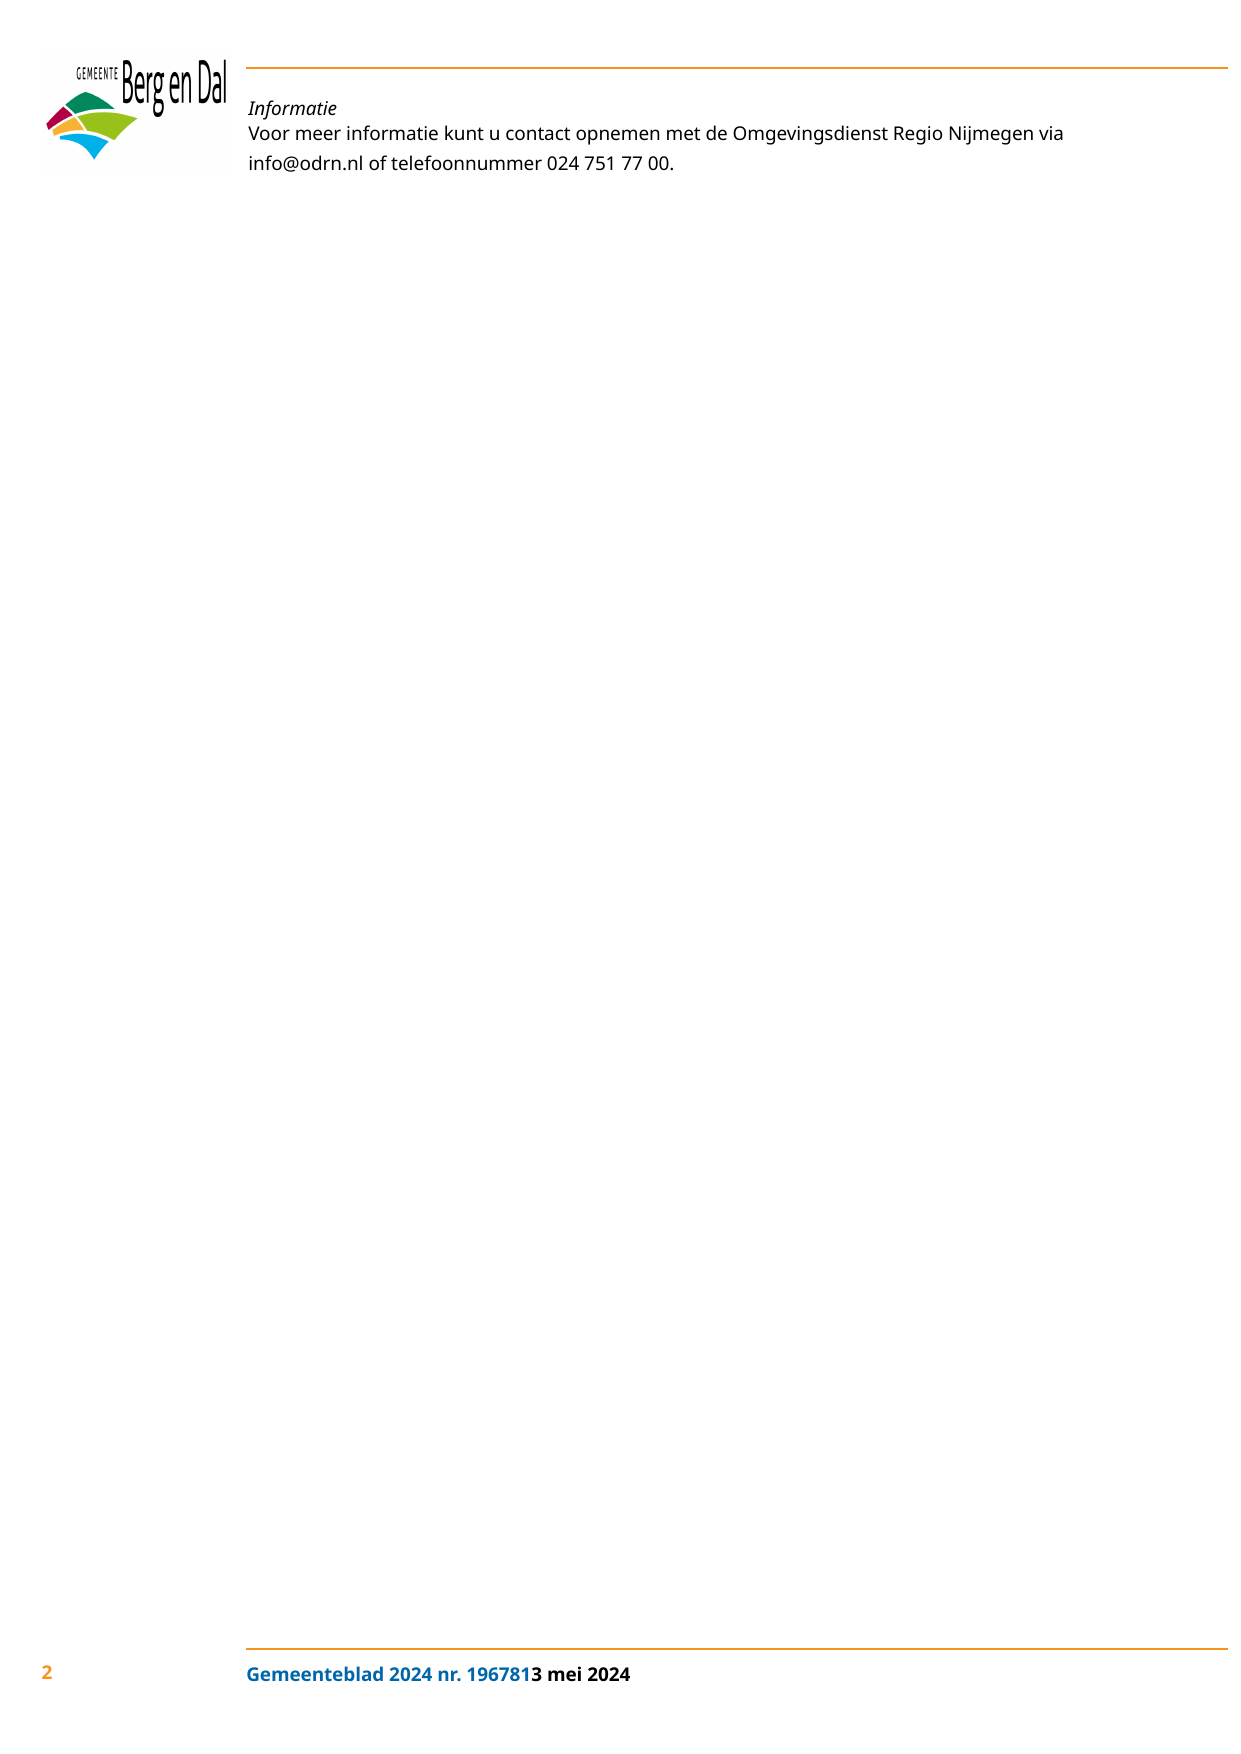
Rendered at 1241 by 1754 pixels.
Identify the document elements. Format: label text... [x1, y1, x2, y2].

text Informatie [248, 95, 1152, 121]
text Voor meer informatie kunt u contact opnemen met de Omgevingsdienst Regio Nijmegen via info@odrn.nl of telefoonnummer 024 751 77 00. [248, 121, 1152, 176]
picture [41, 47, 231, 172]
